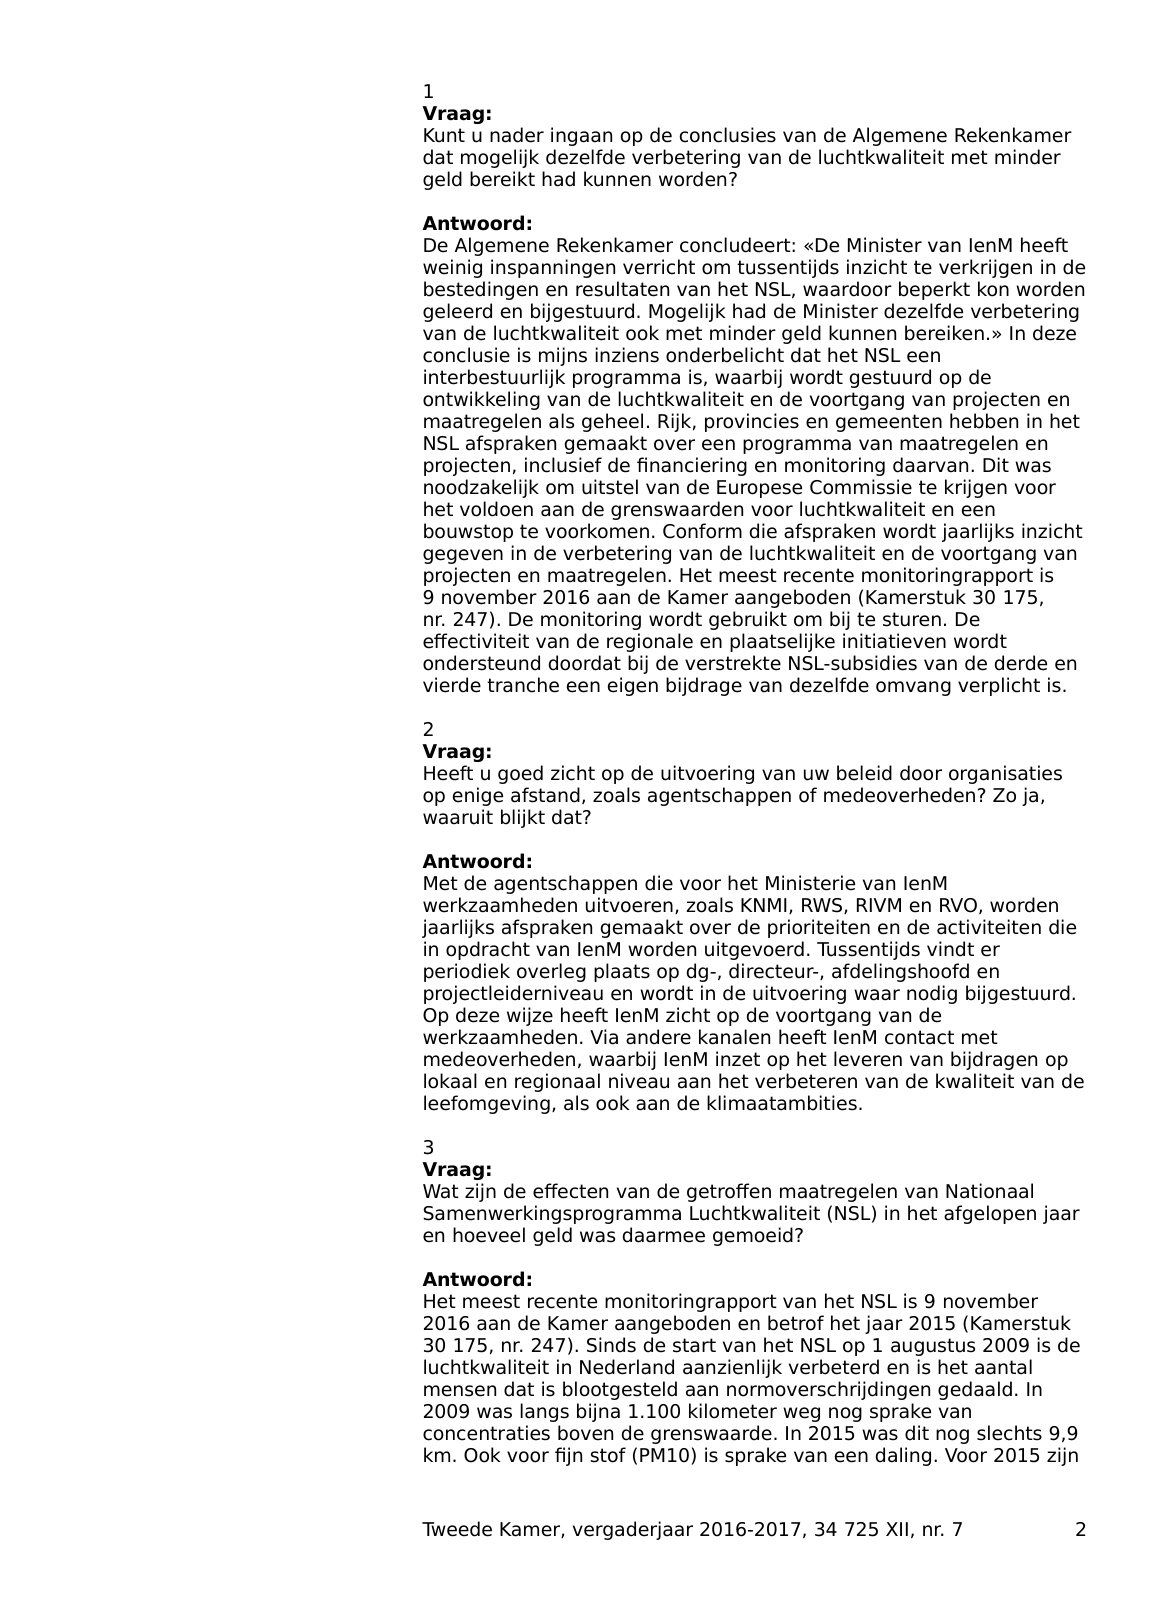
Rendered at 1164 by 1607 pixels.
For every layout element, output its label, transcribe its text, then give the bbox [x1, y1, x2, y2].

text Antwoord: [422, 1269, 1087, 1291]
text Het meest recente monitoringrapport van het NSL is 9 november 2016 aan de Kamer aangeboden en betrof het jaar 2015 (Kamerstuk 30 175, nr. 247). Sinds de start van het NSL op 1 augustus 2009 is de luchtkwaliteit in Nederland aanzienlijk verbeterd en is het aantal mensen dat is blootgesteld aan normoverschrijdingen gedaald. In 2009 was langs bijna 1.100 kilometer weg nog sprake van concentraties boven de grenswaarde. In 2015 was dit nog slechts 9,9 km. Ook voor fijn stof (PM10) is sprake van een daling. Voor 2015 zijn [422, 1291, 1087, 1467]
text Wat zijn de effecten van de getroffen maatregelen van Nationaal Samenwerkingsprogramma Luchtkwaliteit (NSL) in het afgelopen jaar en hoeveel geld was daarmee gemoeid? [422, 1181, 1087, 1247]
text 1 [422, 81, 1087, 103]
text Vraag: [422, 741, 1087, 763]
text Vraag: [422, 103, 1087, 125]
text Antwoord: [422, 851, 1087, 873]
text 3 [422, 1137, 1087, 1159]
text Vraag: [422, 1159, 1087, 1181]
text Heeft u goed zicht op de uitvoering van uw beleid door organisaties op enige afstand, zoals agentschappen of medeoverheden? Zo ja, waaruit blijkt dat? [422, 763, 1087, 829]
text Antwoord: [422, 213, 1087, 235]
text Met de agentschappen die voor het Ministerie van IenM werkzaamheden uitvoeren, zoals KNMI, RWS, RIVM en RVO, worden jaarlijks afspraken gemaakt over de prioriteiten en de activiteiten die in opdracht van IenM worden uitgevoerd. Tussentijds vindt er periodiek overleg plaats op dg-, directeur-, afdelingshoofd en projectleiderniveau en wordt in de uitvoering waar nodig bijgestuurd. Op deze wijze heeft IenM zicht op de voortgang van de werkzaamheden. Via andere kanalen heeft IenM contact met medeoverheden, waarbij IenM inzet op het leveren van bijdragen op lokaal en regionaal niveau aan het verbeteren van de kwaliteit van de leefomgeving, als ook aan de klimaatambities. [422, 873, 1087, 1115]
text De Algemene Rekenkamer concludeert: «De Minister van IenM heeft weinig inspanningen verricht om tussentijds inzicht te verkrijgen in de bestedingen en resultaten van het NSL, waardoor beperkt kon worden geleerd en bijgestuurd. Mogelijk had de Minister dezelfde verbetering van de luchtkwaliteit ook met minder geld kunnen bereiken.» In deze conclusie is mijns inziens onderbelicht dat het NSL een interbestuurlijk programma is, waarbij wordt gestuurd op de ontwikkeling van de luchtkwaliteit en de voortgang van projecten en maatregelen als geheel. Rijk, provincies en gemeenten hebben in het NSL afspraken gemaakt over een programma van maatregelen en projecten, inclusief de financiering en monitoring daarvan. Dit was noodzakelijk om uitstel van de Europese Commissie te krijgen voor het voldoen aan de grenswaarden voor luchtkwaliteit en een bouwstop te voorkomen. Conform die afspraken wordt jaarlijks inzicht gegeven in de verbetering van de luchtkwaliteit en de voortgang van projecten en maatregelen. Het meest recente monitoringrapport is 9 november 2016 aan de Kamer aangeboden (Kamerstuk 30 175, nr. 247). De monitoring wordt gebruikt om bij te sturen. De effectiviteit van de regionale en plaatselijke initiatieven wordt ondersteund doordat bij de verstrekte NSL-subsidies van de derde en vierde tranche een eigen bijdrage van dezelfde omvang verplicht is. [422, 235, 1087, 697]
text 2 [422, 719, 1087, 741]
text Kunt u nader ingaan op de conclusies van de Algemene Rekenkamer dat mogelijk dezelfde verbetering van de luchtkwaliteit met minder geld bereikt had kunnen worden? [422, 125, 1087, 191]
